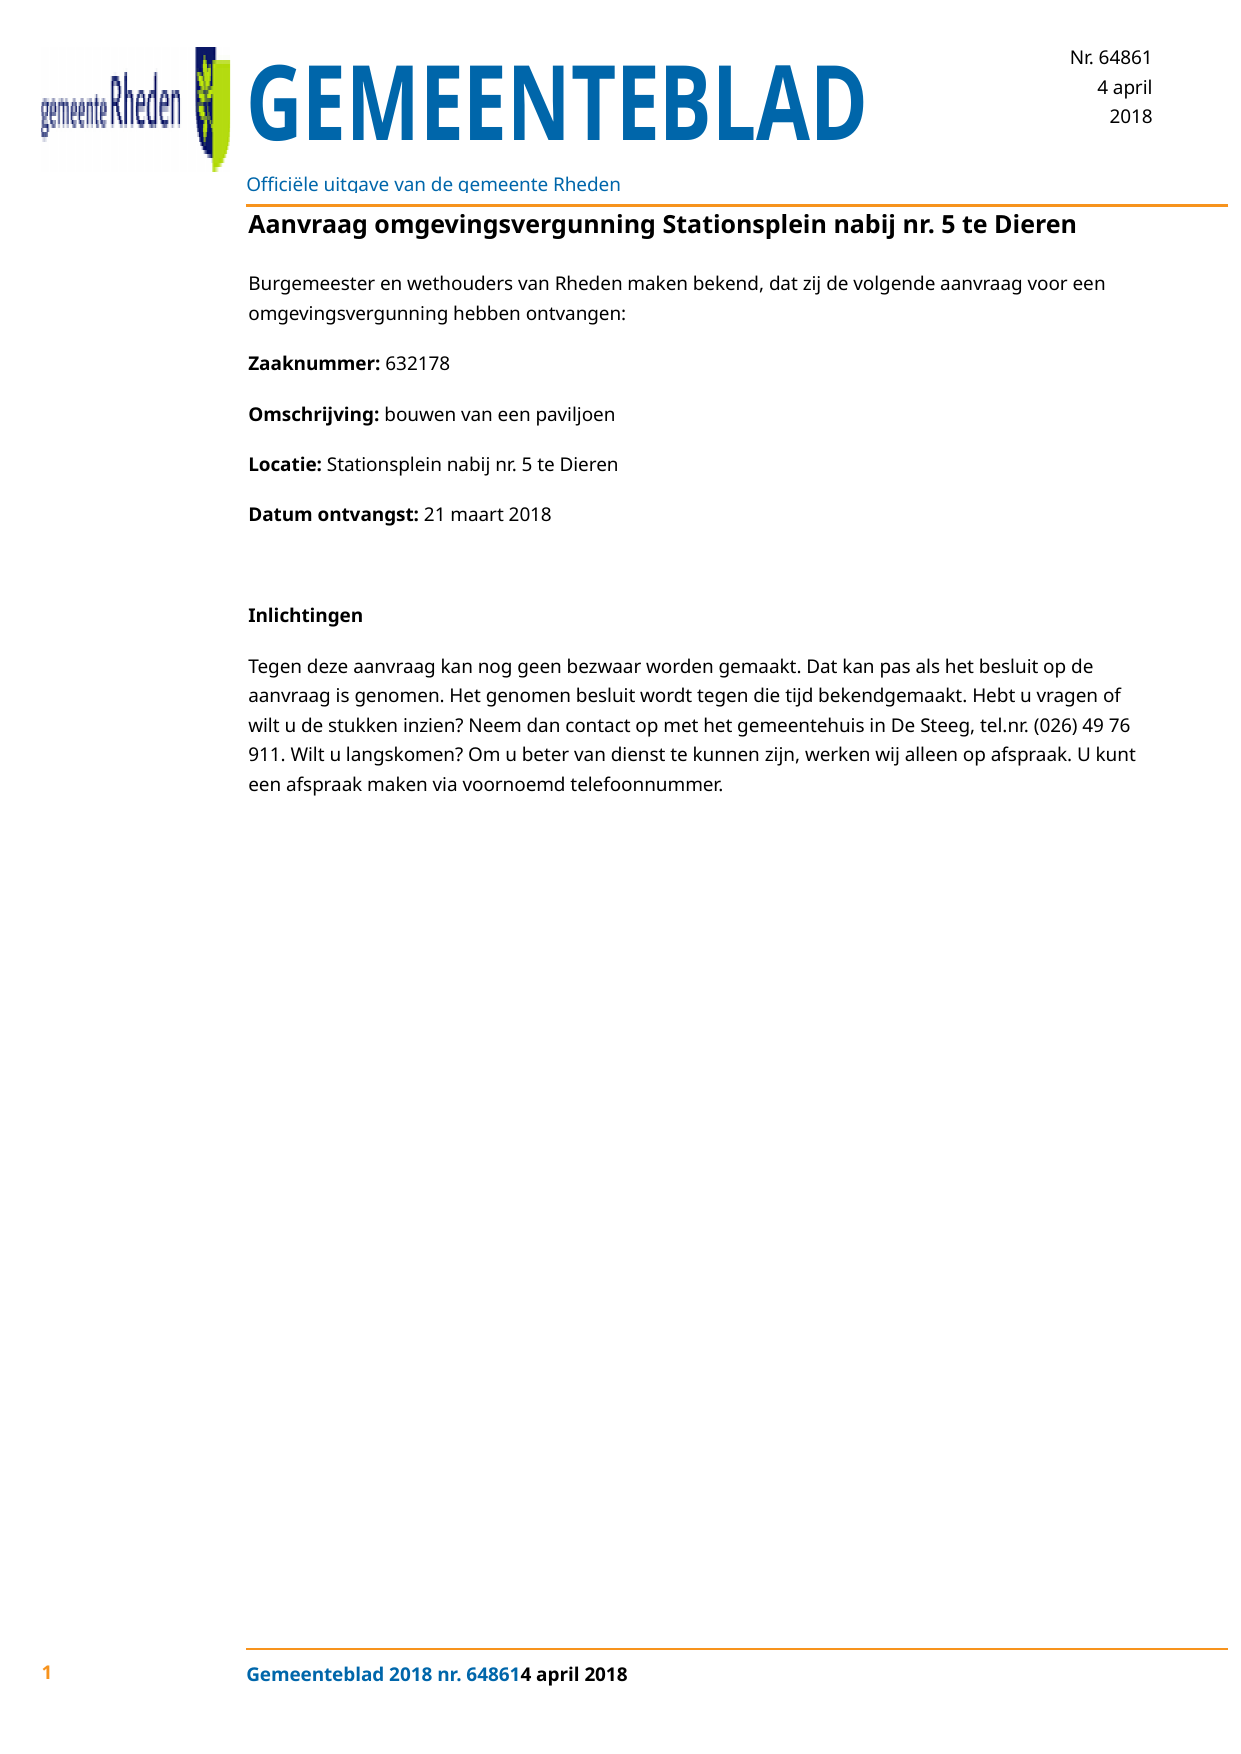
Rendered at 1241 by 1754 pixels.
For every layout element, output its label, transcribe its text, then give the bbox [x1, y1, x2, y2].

text Omschrijving: bouwen van een paviljoen [248, 401, 1152, 426]
text Aanvraag omgevingsvergunning Stationsplein nabij nr. 5 te Dieren [248, 207, 1152, 241]
text Inlichtingen [248, 602, 1152, 628]
picture [41, 47, 231, 172]
text Tegen deze aanvraag kan nog geen bezwaar worden gemaakt. Dat kan pas als het besluit op de aanvraag is genomen. Het genomen besluit wordt tegen die tijd bekendgemaakt. Hebt u vragen of wilt u de stukken inzien? Neem dan contact op met het gemeentehuis in De Steeg, tel.nr. (026) 49 76 911. Wilt u langskomen? Om u beter van dienst te kunnen zijn, werken wij alleen op afspraak. U kunt een afspraak maken via voornoemd telefoonnummer. [248, 653, 1152, 797]
text Zaaknummer: 632178 [248, 350, 1152, 376]
text Locatie: Stationsplein nabij nr. 5 te Dieren [248, 451, 1152, 477]
text Burgemeester en wethouders van Rheden maken bekend, dat zij de volgende aanvraag voor een omgevingsvergunning hebben ontvangen: [248, 270, 1152, 326]
text Datum ontvangst: 21 maart 2018 [248, 502, 1152, 527]
